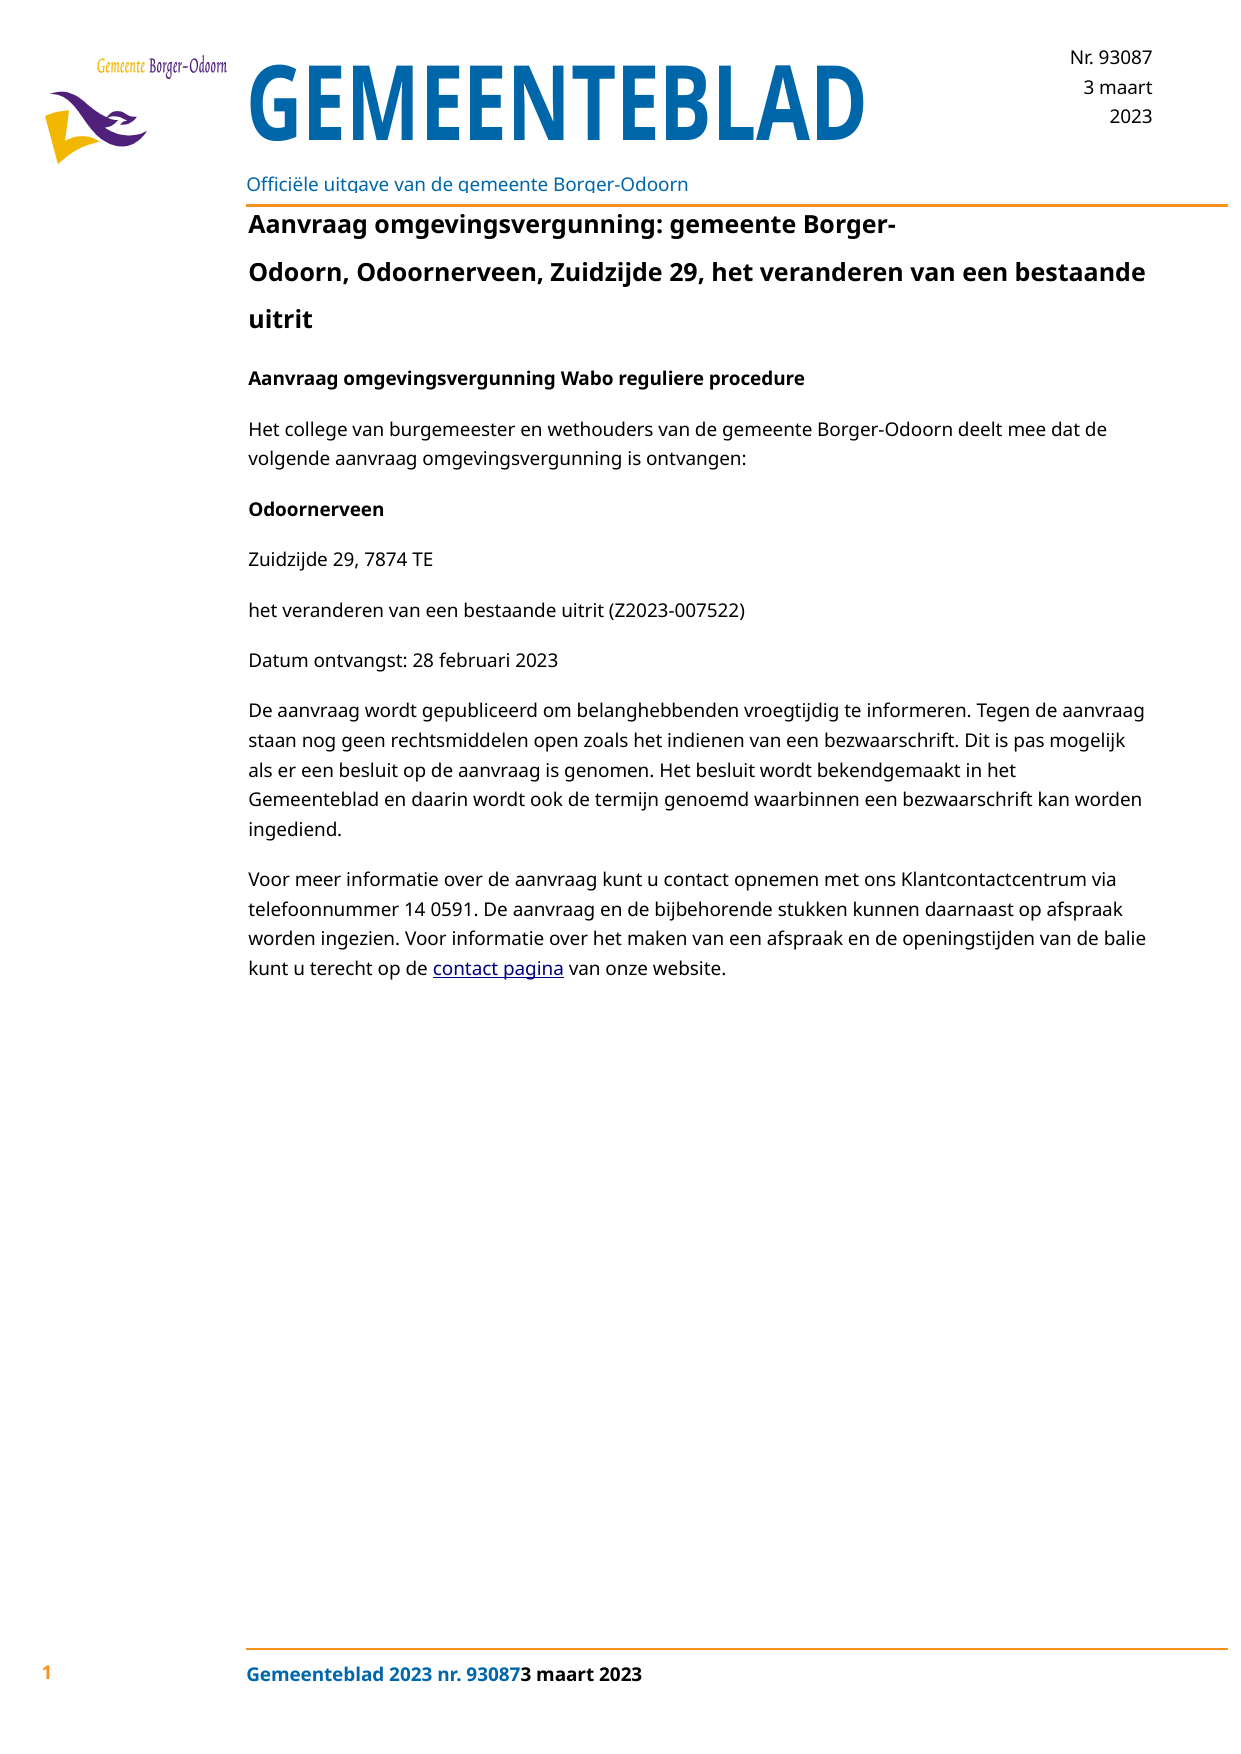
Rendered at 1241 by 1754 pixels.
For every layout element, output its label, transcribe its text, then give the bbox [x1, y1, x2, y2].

text Het college van burgemeester en wethouders van de gemeente Borger-Odoorn deelt mee dat de volgende aanvraag omgevingsvergunning is ontvangen: [248, 416, 1152, 471]
picture [41, 47, 231, 172]
text Zuidzijde 29, 7874 TE [248, 546, 1152, 572]
text Aanvraag omgevingsvergunning Wabo reguliere procedure [248, 366, 1152, 391]
text Voor meer informatie over de aanvraag kunt u contact opnemen met ons Klantcontactcentrum via telefoonnummer 14 0591. De aanvraag en de bijbehorende stukken kunnen daarnaast op afspraak worden ingezien. Voor informatie over het maken van een afspraak en de openingstijden van de balie kunt u terecht op de contact pagina van onze website. [248, 866, 1152, 981]
text Datum ontvangst: 28 februari 2023 [248, 647, 1152, 673]
text het veranderen van een bestaande uitrit (Z2023-007522) [248, 597, 1152, 622]
text De aanvraag wordt gepubliceerd om belanghebbenden vroegtijdig te informeren. Tegen de aanvraag staan nog geen rechtsmiddelen open zoals het indienen van een bezwaarschrift. Dit is pas mogelijk als er een besluit op de aanvraag is genomen. Het besluit wordt bekendgemaakt in het Gemeenteblad en daarin wordt ook de termijn genoemd waarbinnen een bezwaarschrift kan worden ingediend. [248, 698, 1152, 842]
text Aanvraag omgevingsvergunning: gemeente Borger-Odoorn, Odoornerveen, Zuidzijde 29, het veranderen van een bestaande uitrit [248, 207, 1152, 336]
text Odoornerveen [248, 496, 1152, 522]
